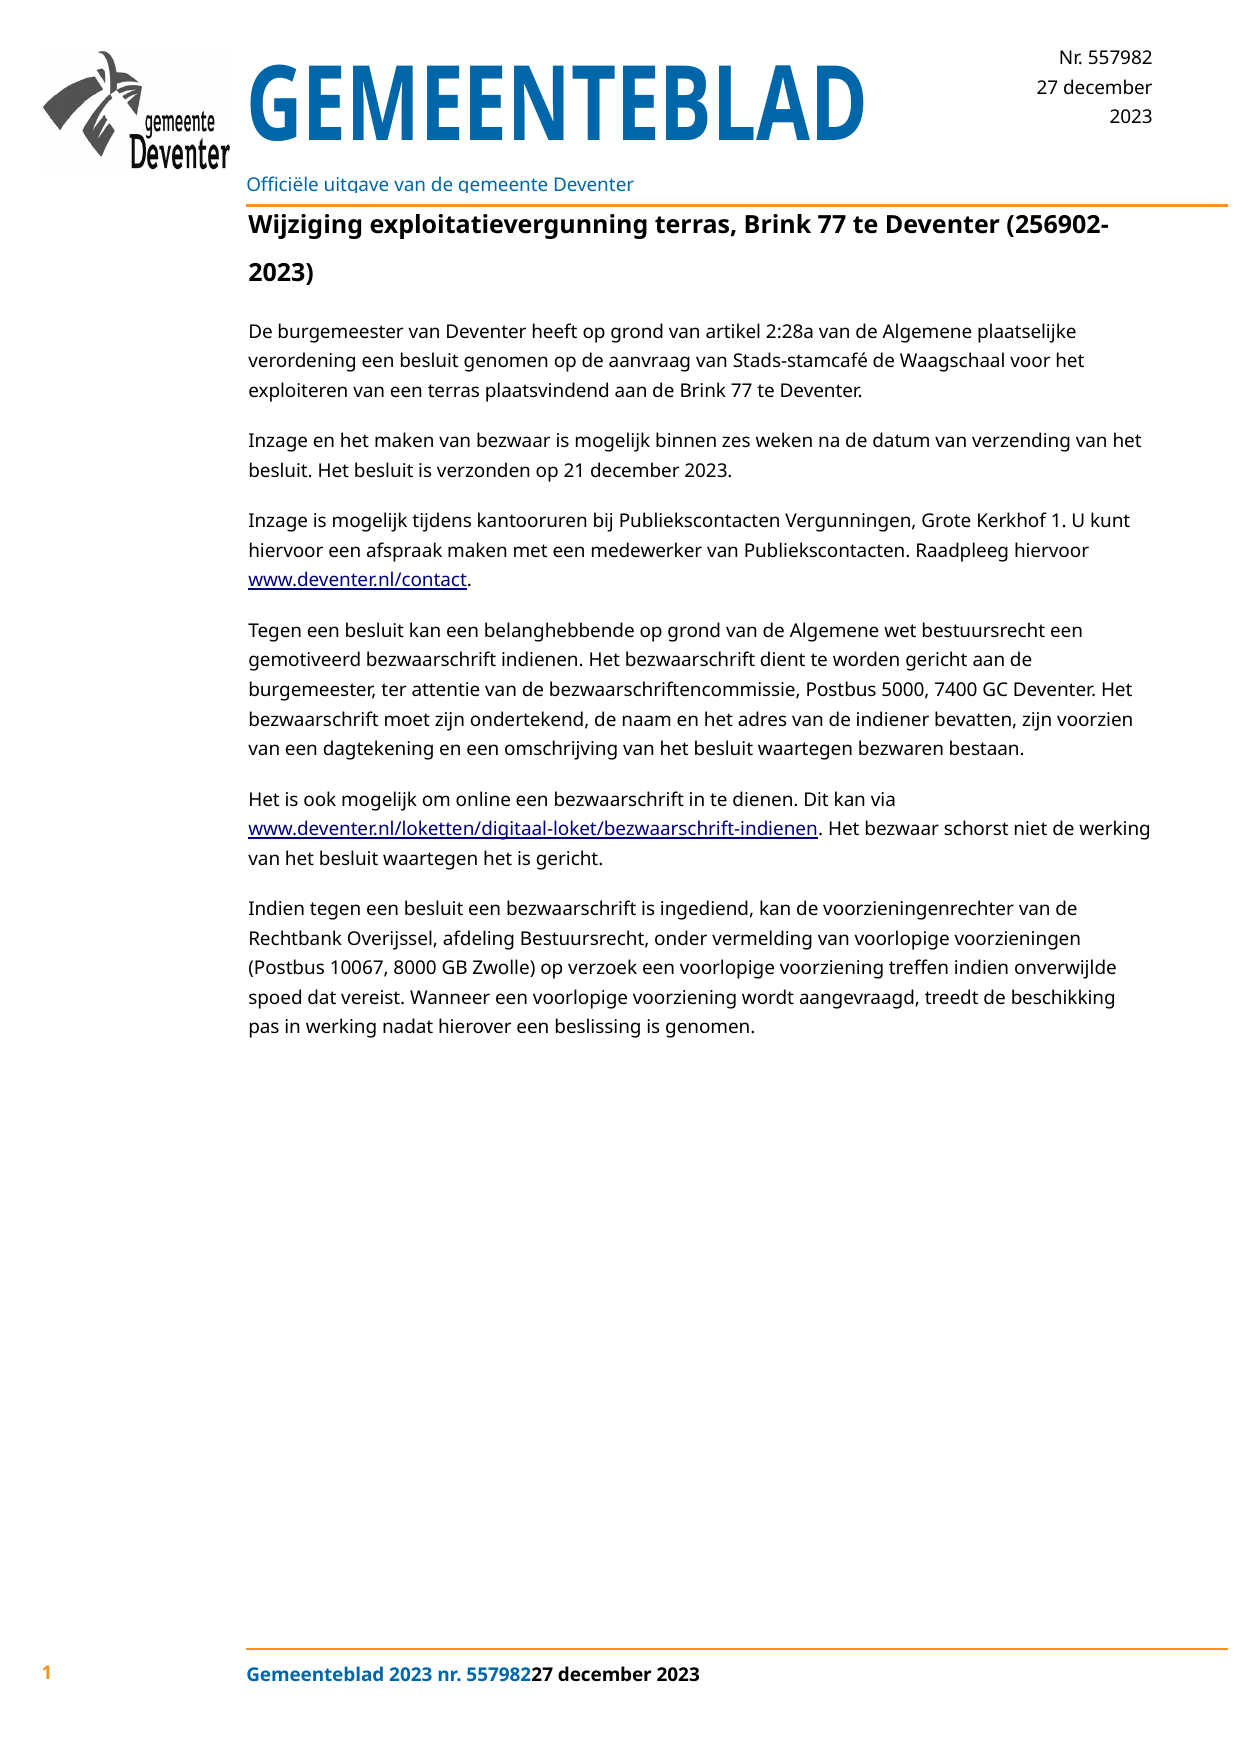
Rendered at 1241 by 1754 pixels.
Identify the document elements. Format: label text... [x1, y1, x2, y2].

text De burgemeester van Deventer heeft op grond van artikel 2:28a van de Algemene plaatselijke verordening een besluit genomen op de aanvraag van Stads-stamcafé de Waagschaal voor het exploiteren van een terras plaatsvindend aan de Brink 77 te Deventer. [248, 318, 1152, 403]
text Tegen een besluit kan een belanghebbende op grond van de Algemene wet bestuursrecht een gemotiveerd bezwaarschrift indienen. Het bezwaarschrift dient te worden gericht aan de burgemeester, ter attentie van de bezwaarschriftencommissie, Postbus 5000, 7400 GC Deventer. Het bezwaarschrift moet zijn ondertekend, de naam en het adres van de indiener bevatten, zijn voorzien van een dagtekening en een omschrijving van het besluit waartegen bezwaren bestaan. [248, 617, 1152, 761]
text Het is ook mogelijk om online een bezwaarschrift in te dienen. Dit kan via www.deventer.nl/loketten/digitaal-loket/bezwaarschrift-indienen. Het bezwaar schorst niet de werking van het besluit waartegen het is gericht. [248, 786, 1152, 871]
picture [41, 47, 231, 172]
text Wijziging exploitatievergunning terras, Brink 77 te Deventer (256902-2023) [248, 207, 1152, 288]
text Inzage is mogelijk tijdens kantooruren bij Publiekscontacten Vergunningen, Grote Kerkhof 1. U kunt hiervoor een afspraak maken met een medewerker van Publiekscontacten. Raadpleeg hiervoor www.deventer.nl/contact. [248, 507, 1152, 592]
text Inzage en het maken van bezwaar is mogelijk binnen zes weken na de datum van verzending van het besluit. Het besluit is verzonden op 21 december 2023. [248, 427, 1152, 483]
text Indien tegen een besluit een bezwaarschrift is ingediend, kan de voorzieningenrechter van de Rechtbank Overijssel, afdeling Bestuursrecht, onder vermelding van voorlopige voorzieningen (Postbus 10067, 8000 GB Zwolle) op verzoek een voorlopige voorziening treffen indien onverwijlde spoed dat vereist. Wanneer een voorlopige voorziening wordt aangevraagd, treedt de beschikking pas in werking nadat hierover een beslissing is genomen. [248, 895, 1152, 1039]
